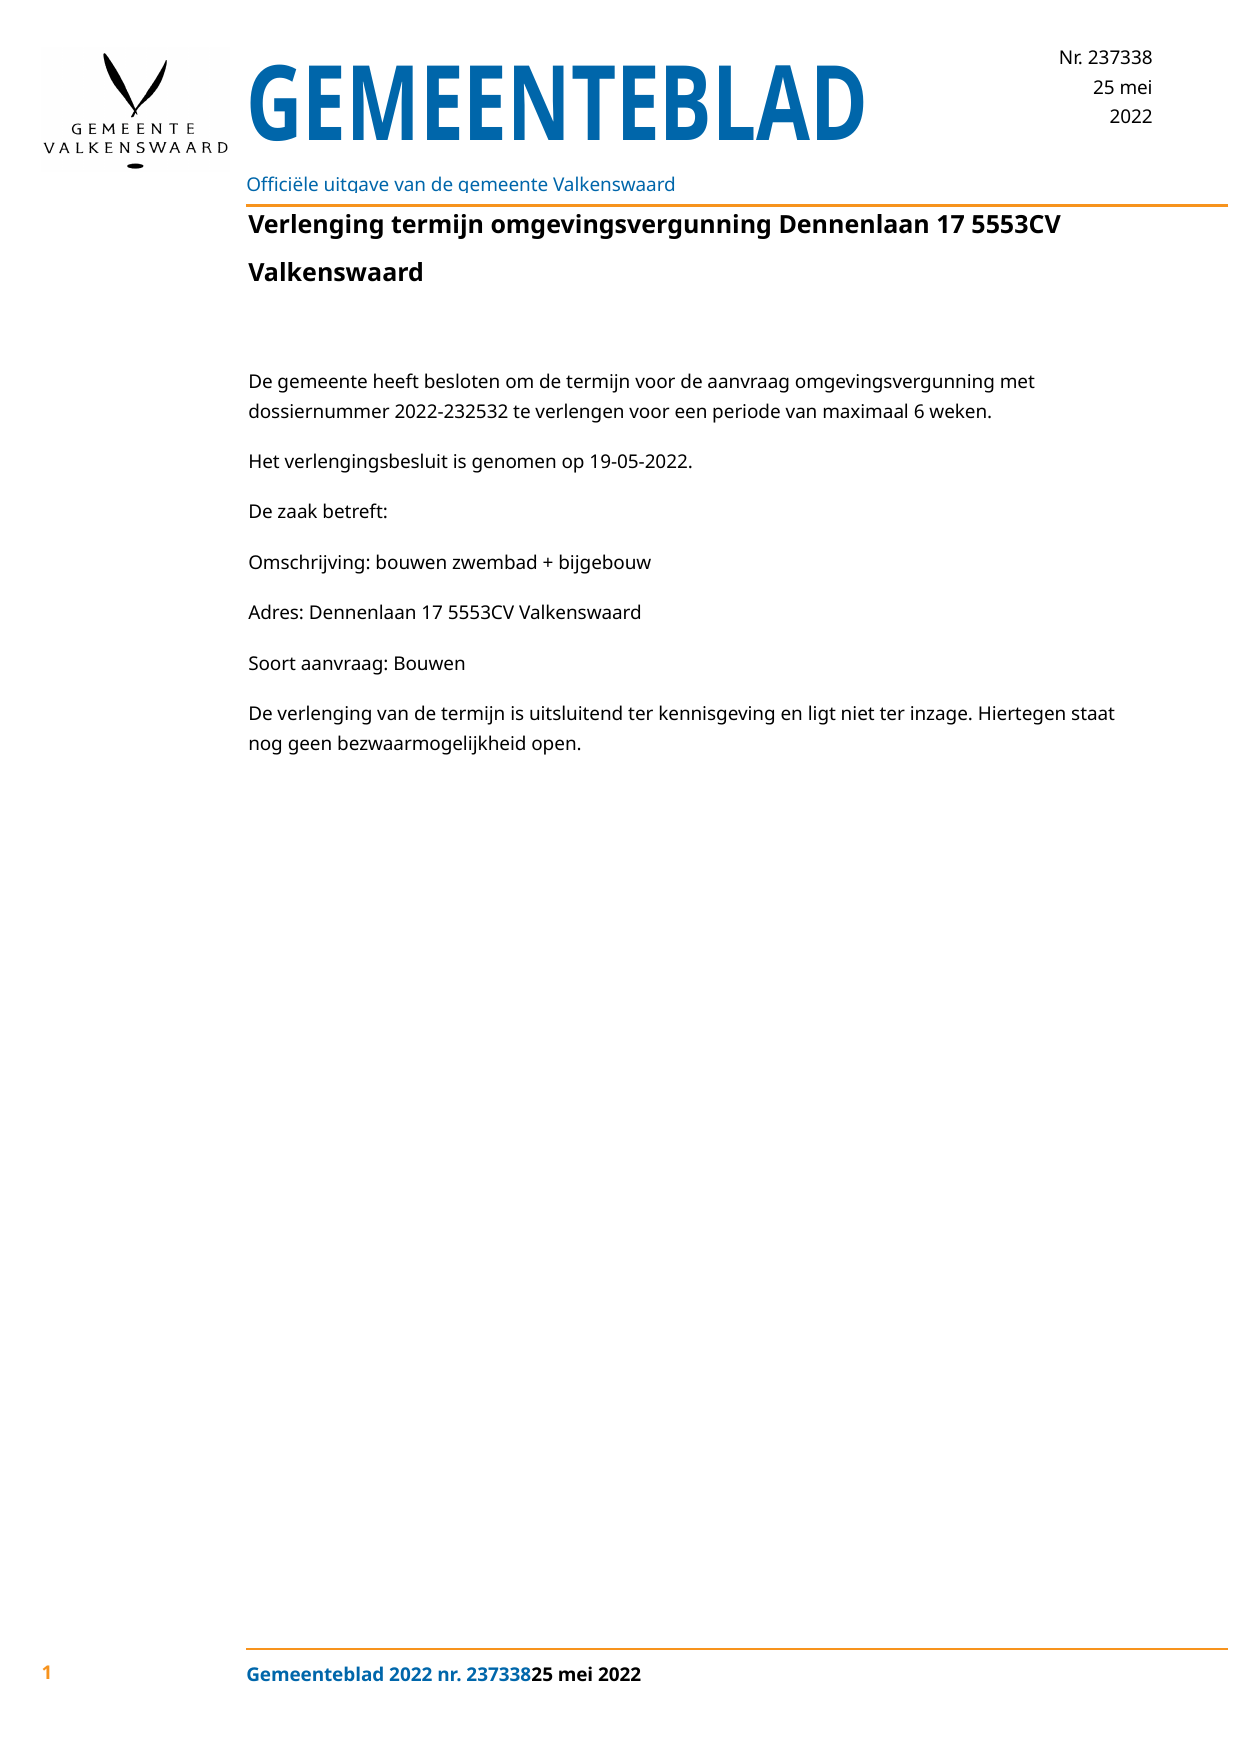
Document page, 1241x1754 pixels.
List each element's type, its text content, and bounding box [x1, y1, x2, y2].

text Het verlengingsbesluit is genomen op 19-05-2022. [248, 448, 1152, 474]
picture [41, 47, 231, 172]
text De zaak betreft: [248, 499, 1152, 524]
text Verlenging termijn omgevingsvergunning Dennenlaan 17 5553CV Valkenswaard [248, 207, 1152, 288]
text Adres: Dennenlaan 17 5553CV Valkenswaard [248, 599, 1152, 625]
text De gemeente heeft besloten om de termijn voor de aanvraag omgevingsvergunning met dossiernummer 2022-232532 te verlengen voor een periode van maximaal 6 weken. [248, 368, 1152, 424]
text Omschrijving: bouwen zwembad + bijgebouw [248, 549, 1152, 575]
text De verlenging van de termijn is uitsluitend ter kennisgeving en ligt niet ter inzage. Hiertegen staat nog geen bezwaarmogelijkheid open. [248, 700, 1152, 756]
text Soort aanvraag: Bouwen [248, 650, 1152, 676]
